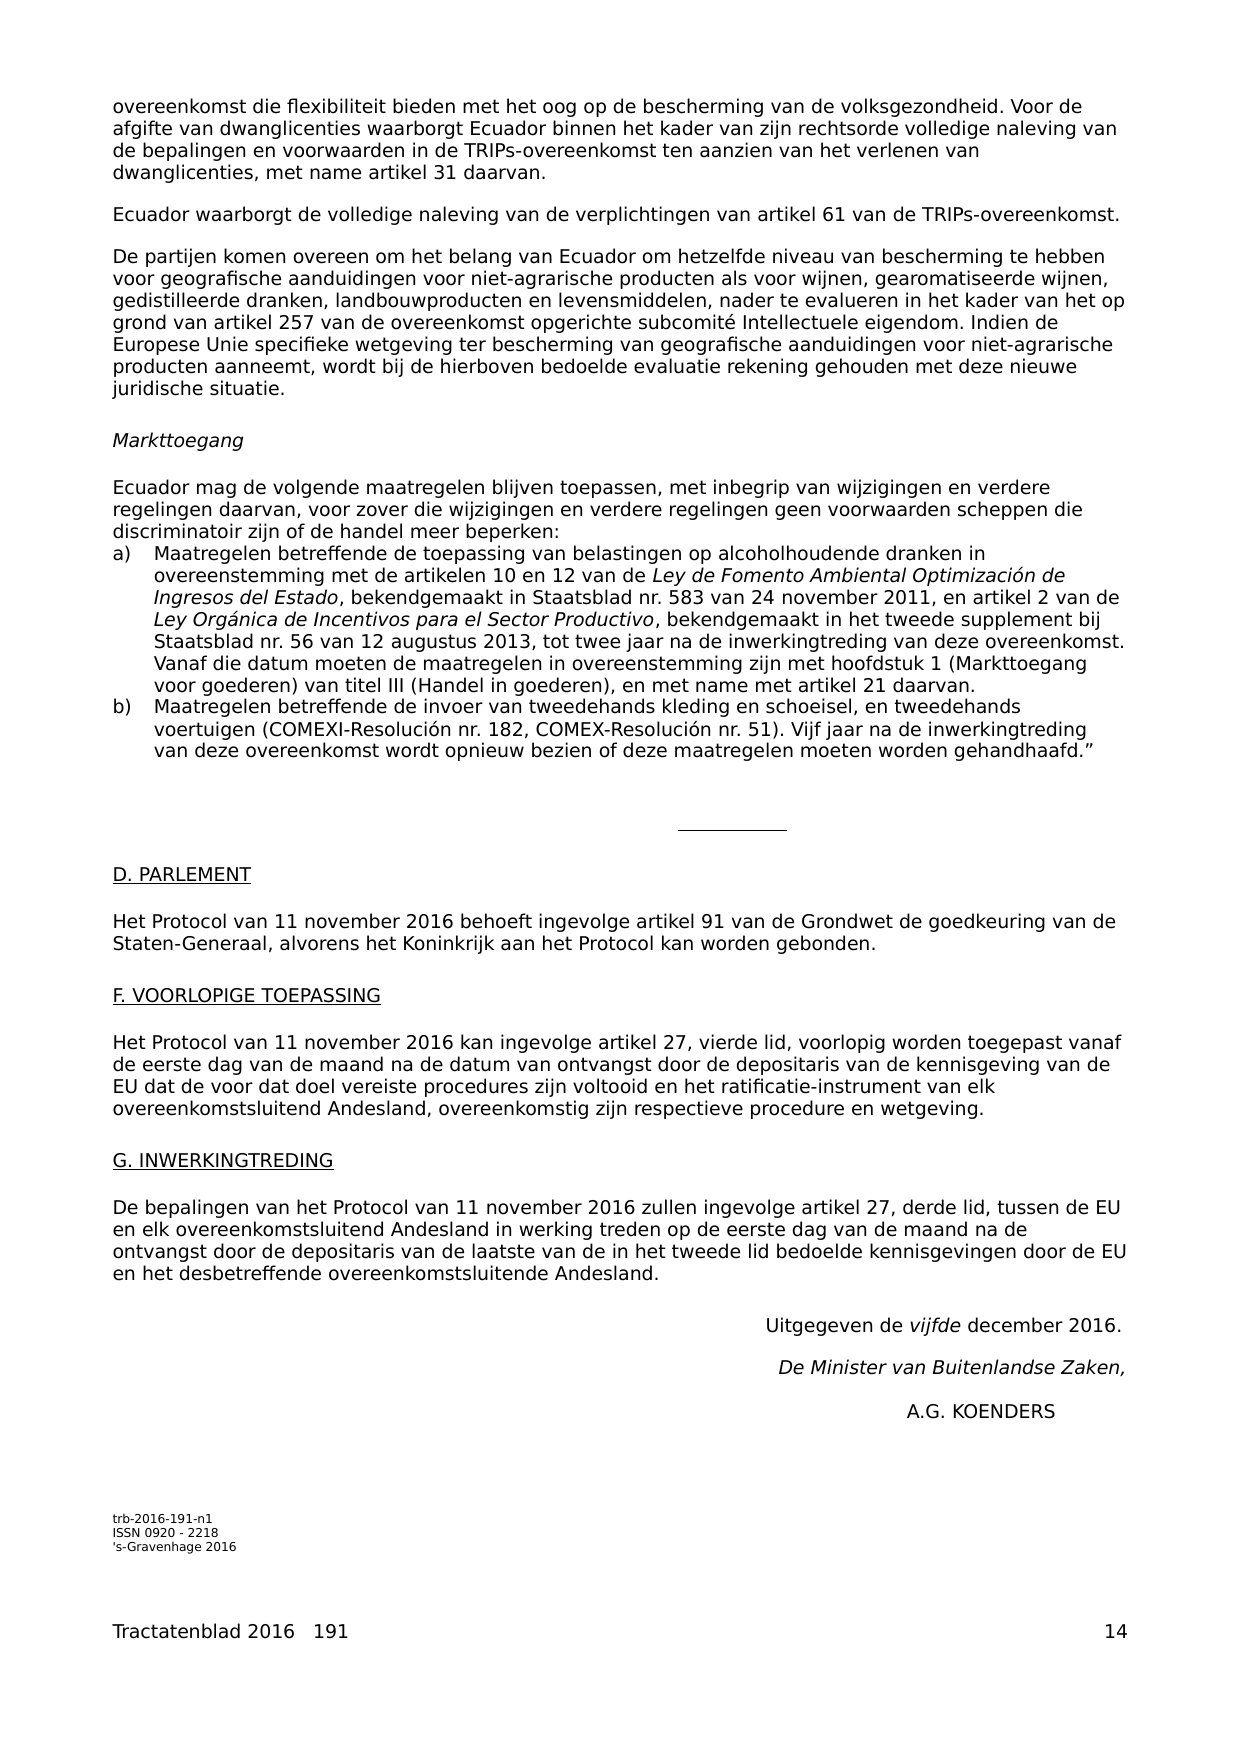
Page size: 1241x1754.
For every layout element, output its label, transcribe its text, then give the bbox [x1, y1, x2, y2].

text Het Protocol van 11 november 2016 kan ingevolge artikel 27, vierde lid, voorlopig worden toegepast vanaf de eerste dag van de maand na de datum van ontvangst door de depositaris van de kennisgeving van de EU dat de voor dat doel vereiste procedures zijn voltooid en het ratificatie-instrument van elk overeenkomstsluitend Andesland, overeenkomstig zijn respectieve procedure en wetgeving. [112, 1032, 1128, 1120]
text De Minister van Buitenlandse Zaken, A.G. KOENDERS [112, 1357, 1128, 1423]
subtitle Markttoegang [112, 430, 1128, 452]
text trb-2016-191-n1 [112, 1512, 346, 1526]
text Uitgegeven de vijfde december 2016. [112, 1315, 1128, 1337]
text Ecuador mag de volgende maatregelen blijven toepassen, met inbegrip van wijzigingen en verdere regelingen daarvan, voor zover die wijzigingen en verdere regelingen geen voorwaarden scheppen die discriminatoir zijn of de handel meer beperken: [112, 477, 1128, 543]
text Het Protocol van 11 november 2016 behoeft ingevolge artikel 91 van de Grondwet de goedkeuring van de Staten-Generaal, alvorens het Koninkrijk aan het Protocol kan worden gebonden. [112, 911, 1128, 955]
subtitle F. VOORLOPIGE TOEPASSING [112, 985, 1128, 1007]
text Ecuador waarborgt de volledige naleving van de verplichtingen van artikel 61 van de TRIPs-overeenkomst. [112, 204, 1128, 226]
text overeenkomst die flexibiliteit bieden met het oog op de bescherming van de volksgezondheid. Voor de afgifte van dwanglicenties waarborgt Ecuador binnen het kader van zijn rechtsorde volledige naleving van de bepalingen en voorwaarden in de TRIPs-overeenkomst ten aanzien van het verlenen van dwanglicenties, met name artikel 31 daarvan. [112, 96, 1128, 184]
text a) Maatregelen betreffende de toepassing van belastingen op alcoholhoudende dranken in overeenstemming met de artikelen 10 en 12 van de Ley de Fomento Ambiental Optimización de Ingresos del Estado, bekendgemaakt in Staatsblad nr. 583 van 24 november 2011, en artikel 2 van de Ley Orgánica de Incentivos para el Sector Productivo, bekendgemaakt in het tweede supplement bij Staatsblad nr. 56 van 12 augustus 2013, tot twee jaar na de inwerkingtreding van deze overeenkomst. Vanaf die datum moeten de maatregelen in overeenstemming zijn met hoofdstuk 1 (Markttoegang voor goederen) van titel III (Handel in goederen), en met name met artikel 21 daarvan. [112, 543, 1128, 696]
text ISSN 0920 - 2218 [112, 1526, 346, 1540]
text De bepalingen van het Protocol van 11 november 2016 zullen ingevolge artikel 27, derde lid, tussen de EU en elk overeenkomstsluitend Andesland in werking treden op de eerste dag van de maand na de ontvangst door de depositaris van de laatste van de in het tweede lid bedoelde kennisgevingen door de EU en het desbetreffende overeenkomstsluitende Andesland. [112, 1197, 1128, 1285]
subtitle D. PARLEMENT [112, 864, 1128, 886]
text b) Maatregelen betreffende de invoer van tweedehands kleding en schoeisel, en tweedehands voertuigen (COMEXI-Resolución nr. 182, COMEX-Resolución nr. 51). Vijf jaar na de inwerkingtreding van deze overeenkomst wordt opnieuw bezien of deze maatregelen moeten worden gehandhaafd.” [112, 696, 1128, 762]
text De partijen komen overeen om het belang van Ecuador om hetzelfde niveau van bescherming te hebben voor geografische aanduidingen voor niet-agrarische producten als voor wijnen, gearomatiseerde wijnen, gedistilleerde dranken, landbouwproducten en levensmiddelen, nader te evalueren in het kader van het op grond van artikel 257 van de overeenkomst opgerichte subcomité Intellectuele eigendom. Indien de Europese Unie specifieke wetgeving ter bescherming van geografische aanduidingen voor niet-agrarische producten aanneemt, wordt bij de hierboven bedoelde evaluatie rekening gehouden met deze nieuwe juridische situatie. [112, 246, 1128, 400]
subtitle G. INWERKINGTREDING [112, 1150, 1128, 1172]
text 's-Gravenhage 2016 [112, 1540, 346, 1554]
